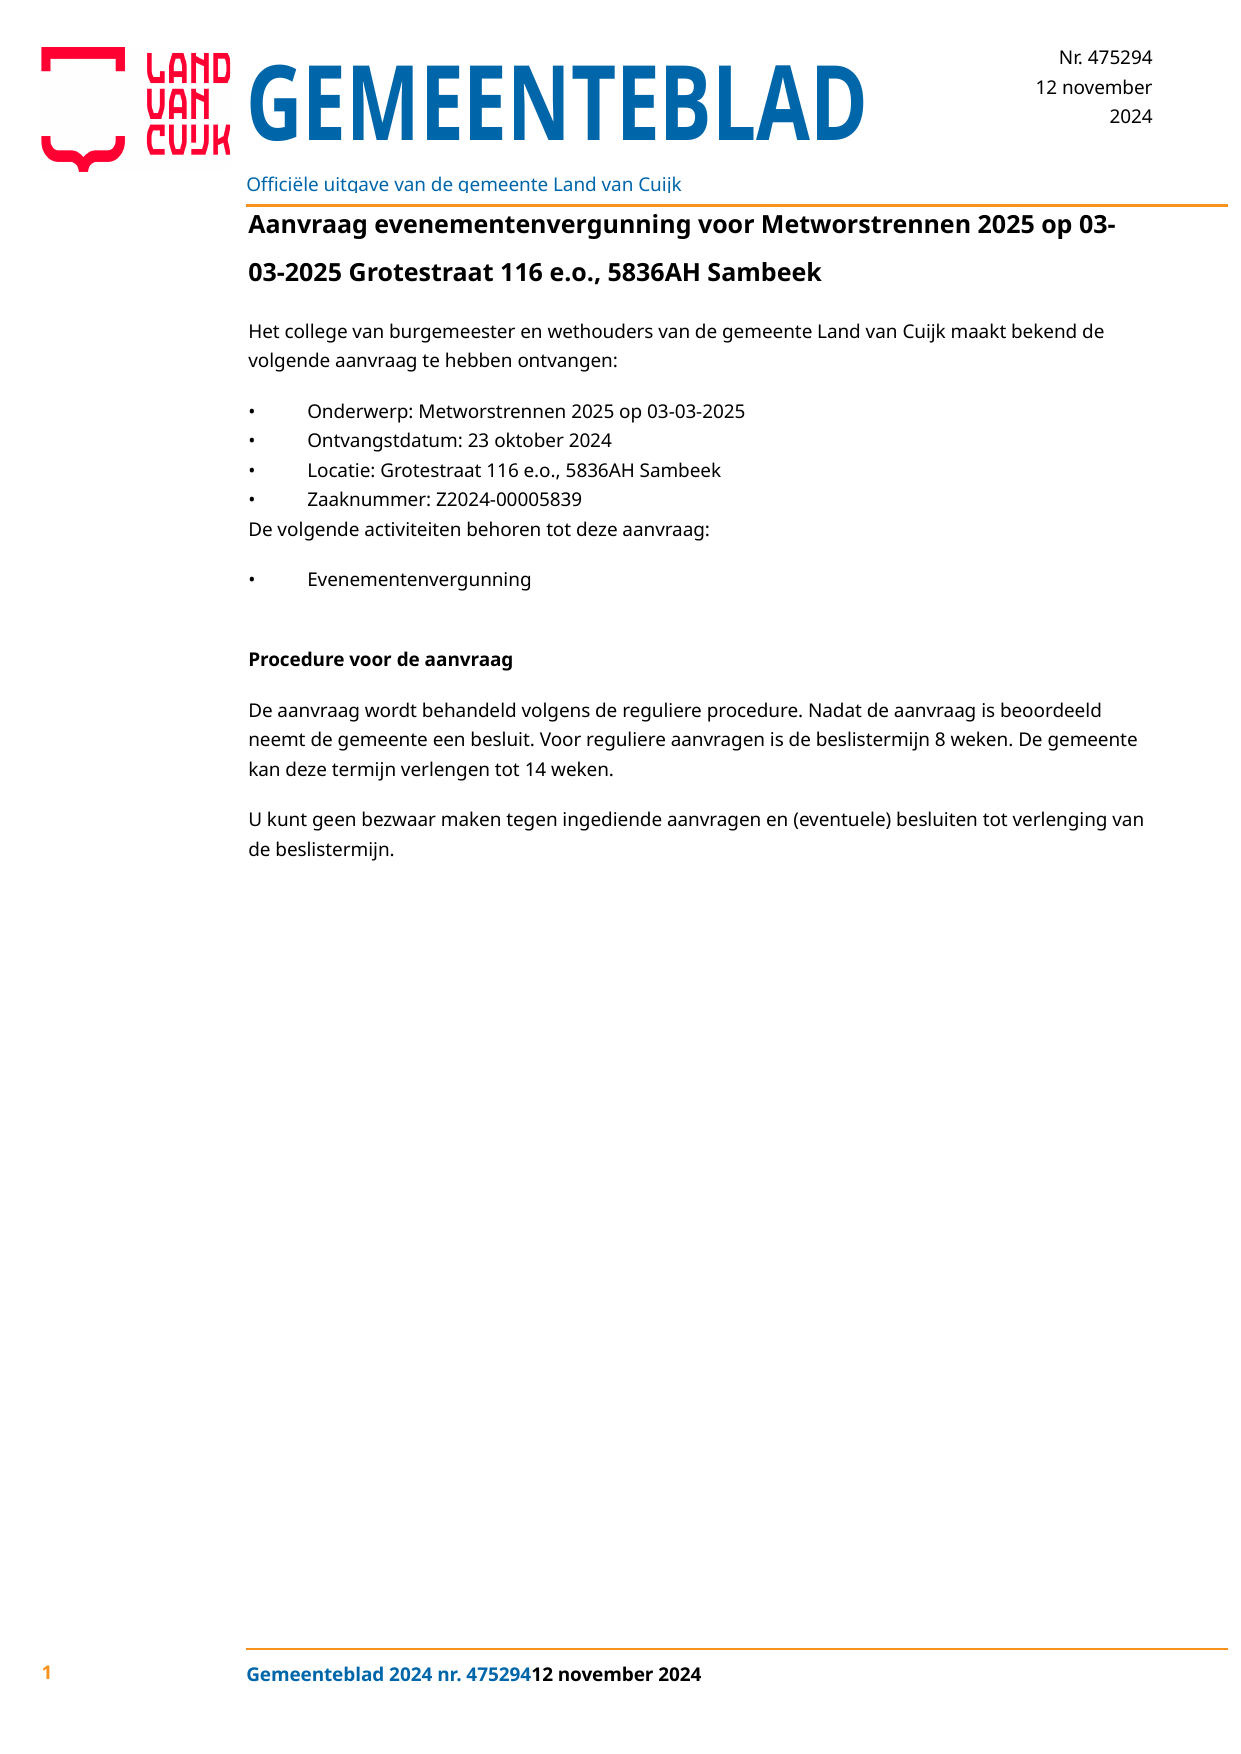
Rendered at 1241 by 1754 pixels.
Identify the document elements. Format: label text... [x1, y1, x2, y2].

list Onderwerp: Metworstrennen 2025 op 03-03-2025 [248, 398, 1152, 424]
list Zaaknummer: Z2024-00005839 [248, 487, 1152, 512]
text Aanvraag evenementenvergunning voor Metworstrennen 2025 op 03-03-2025 Grotestraat 116 e.o., 5836AH Sambeek [248, 207, 1152, 288]
list Evenementenvergunning [248, 567, 1152, 592]
list Ontvangstdatum: 23 oktober 2024 [248, 427, 1152, 453]
text U kunt geen bezwaar maken tegen ingediende aanvragen en (eventuele) besluiten tot verlenging van de beslistermijn. [248, 807, 1152, 862]
text Het college van burgemeester en wethouders van de gemeente Land van Cuijk maakt bekend de volgende aanvraag te hebben ontvangen: [248, 318, 1152, 373]
text De volgende activiteiten behoren tot deze aanvraag: [248, 516, 1152, 542]
picture [41, 47, 231, 172]
list Locatie: Grotestraat 116 e.o., 5836AH Sambeek [248, 457, 1152, 483]
text Procedure voor de aanvraag [248, 647, 1152, 672]
text De aanvraag wordt behandeld volgens de reguliere procedure. Nadat de aanvraag is beoordeeld neemt de gemeente een besluit. Voor reguliere aanvragen is de beslistermijn 8 weken. De gemeente kan deze termijn verlengen tot 14 weken. [248, 697, 1152, 782]
